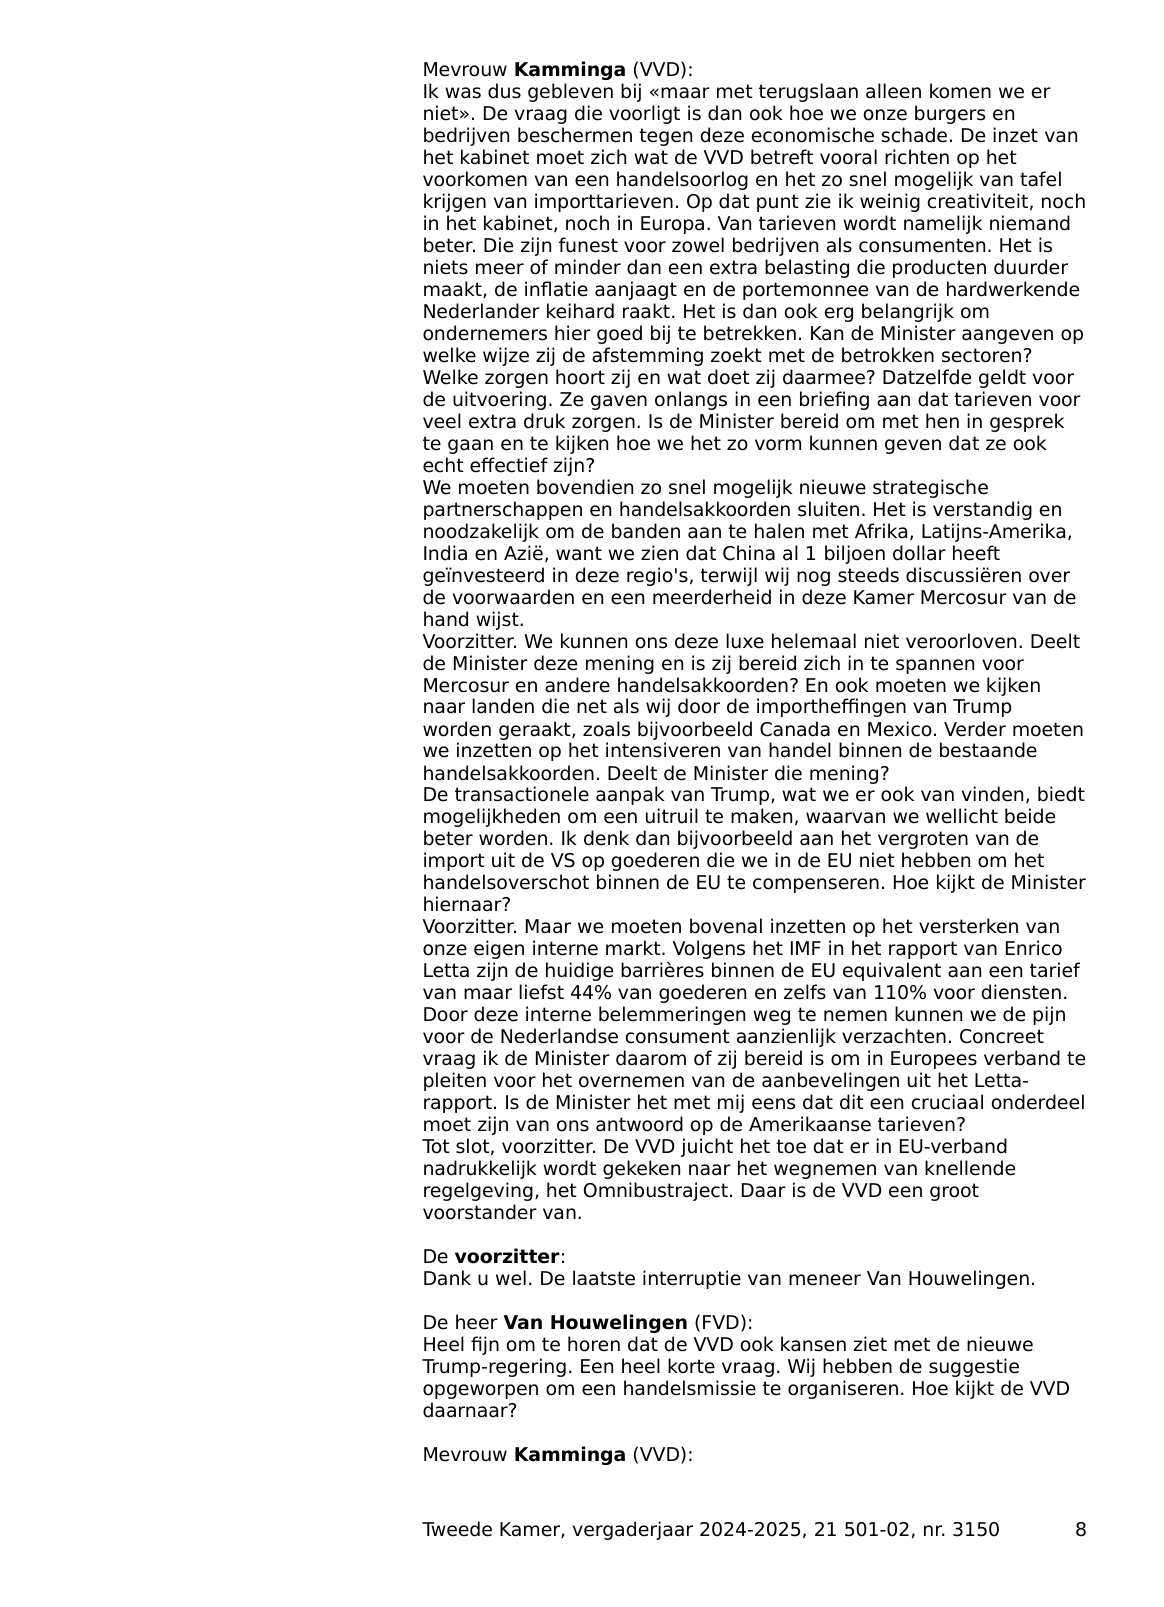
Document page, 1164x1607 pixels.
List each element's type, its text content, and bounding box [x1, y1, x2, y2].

text Voorzitter. Maar we moeten bovenal inzetten op het versterken van onze eigen interne markt. Volgens het IMF in het rapport van Enrico Letta zijn de huidige barrières binnen de EU equivalent aan een tarief van maar liefst 44% van goederen en zelfs van 110% voor diensten. Door deze interne belemmeringen weg te nemen kunnen we de pijn voor de Nederlandse consument aanzienlijk verzachten. Concreet vraag ik de Minister daarom of zij bereid is om in Europees verband te pleiten voor het overnemen van de aanbevelingen uit het Letta-rapport. Is de Minister het met mij eens dat dit een cruciaal onderdeel moet zijn van ons antwoord op de Amerikaanse tarieven? [422, 916, 1087, 1136]
text De transactionele aanpak van Trump, wat we er ook van vinden, biedt mogelijkheden om een uitruil te maken, waarvan we wellicht beide beter worden. Ik denk dan bijvoorbeeld aan het vergroten van de import uit de VS op goederen die we in de EU niet hebben om het handelsoverschot binnen de EU te compenseren. Hoe kijkt de Minister hiernaar? [422, 784, 1087, 916]
text Ik was dus gebleven bij «maar met terugslaan alleen komen we er niet». De vraag die voorligt is dan ook hoe we onze burgers en bedrijven beschermen tegen deze economische schade. De inzet van het kabinet moet zich wat de VVD betreft vooral richten op het voorkomen van een handelsoorlog en het zo snel mogelijk van tafel krijgen van importtarieven. Op dat punt zie ik weinig creativiteit, noch in het kabinet, noch in Europa. Van tarieven wordt namelijk niemand beter. Die zijn funest voor zowel bedrijven als consumenten. Het is niets meer of minder dan een extra belasting die producten duurder maakt, de inflatie aanjaagt en de portemonnee van de hardwerkende Nederlander keihard raakt. Het is dan ook erg belangrijk om ondernemers hier goed bij te betrekken. Kan de Minister aangeven op welke wijze zij de afstemming zoekt met de betrokken sectoren? Welke zorgen hoort zij en wat doet zij daarmee? Datzelfde geldt voor de uitvoering. Ze gaven onlangs in een briefing aan dat tarieven voor veel extra druk zorgen. Is de Minister bereid om met hen in gesprek te gaan en te kijken hoe we het zo vorm kunnen geven dat ze ook echt effectief zijn? [422, 81, 1087, 477]
text Tot slot, voorzitter. De VVD juicht het toe dat er in EU-verband nadrukkelijk wordt gekeken naar het wegnemen van knellende regelgeving, het Omnibustraject. Daar is de VVD een groot voorstander van. [422, 1136, 1087, 1224]
text Mevrouw Kamminga (VVD): [422, 1444, 1087, 1466]
text Heel fijn om te horen dat de VVD ook kansen ziet met de nieuwe Trump-regering. Een heel korte vraag. Wij hebben de suggestie opgeworpen om een handelsmissie te organiseren. Hoe kijkt de VVD daarnaar? [422, 1334, 1087, 1422]
text De heer Van Houwelingen (FVD): [422, 1312, 1087, 1334]
text De voorzitter: [422, 1246, 1087, 1268]
text We moeten bovendien zo snel mogelijk nieuwe strategische partnerschappen en handelsakkoorden sluiten. Het is verstandig en noodzakelijk om de banden aan te halen met Afrika, Latijns-Amerika, India en Azië, want we zien dat China al 1 biljoen dollar heeft geïnvesteerd in deze regio's, terwijl wij nog steeds discussiëren over de voorwaarden en een meerderheid in deze Kamer Mercosur van de hand wijst. [422, 477, 1087, 631]
text Voorzitter. We kunnen ons deze luxe helemaal niet veroorloven. Deelt de Minister deze mening en is zij bereid zich in te spannen voor Mercosur en andere handelsakkoorden? En ook moeten we kijken naar landen die net als wij door de importheffingen van Trump worden geraakt, zoals bijvoorbeeld Canada en Mexico. Verder moeten we inzetten op het intensiveren van handel binnen de bestaande handelsakkoorden. Deelt de Minister die mening? [422, 631, 1087, 784]
text Mevrouw Kamminga (VVD): [422, 59, 1087, 81]
text Dank u wel. De laatste interruptie van meneer Van Houwelingen. [422, 1268, 1087, 1290]
